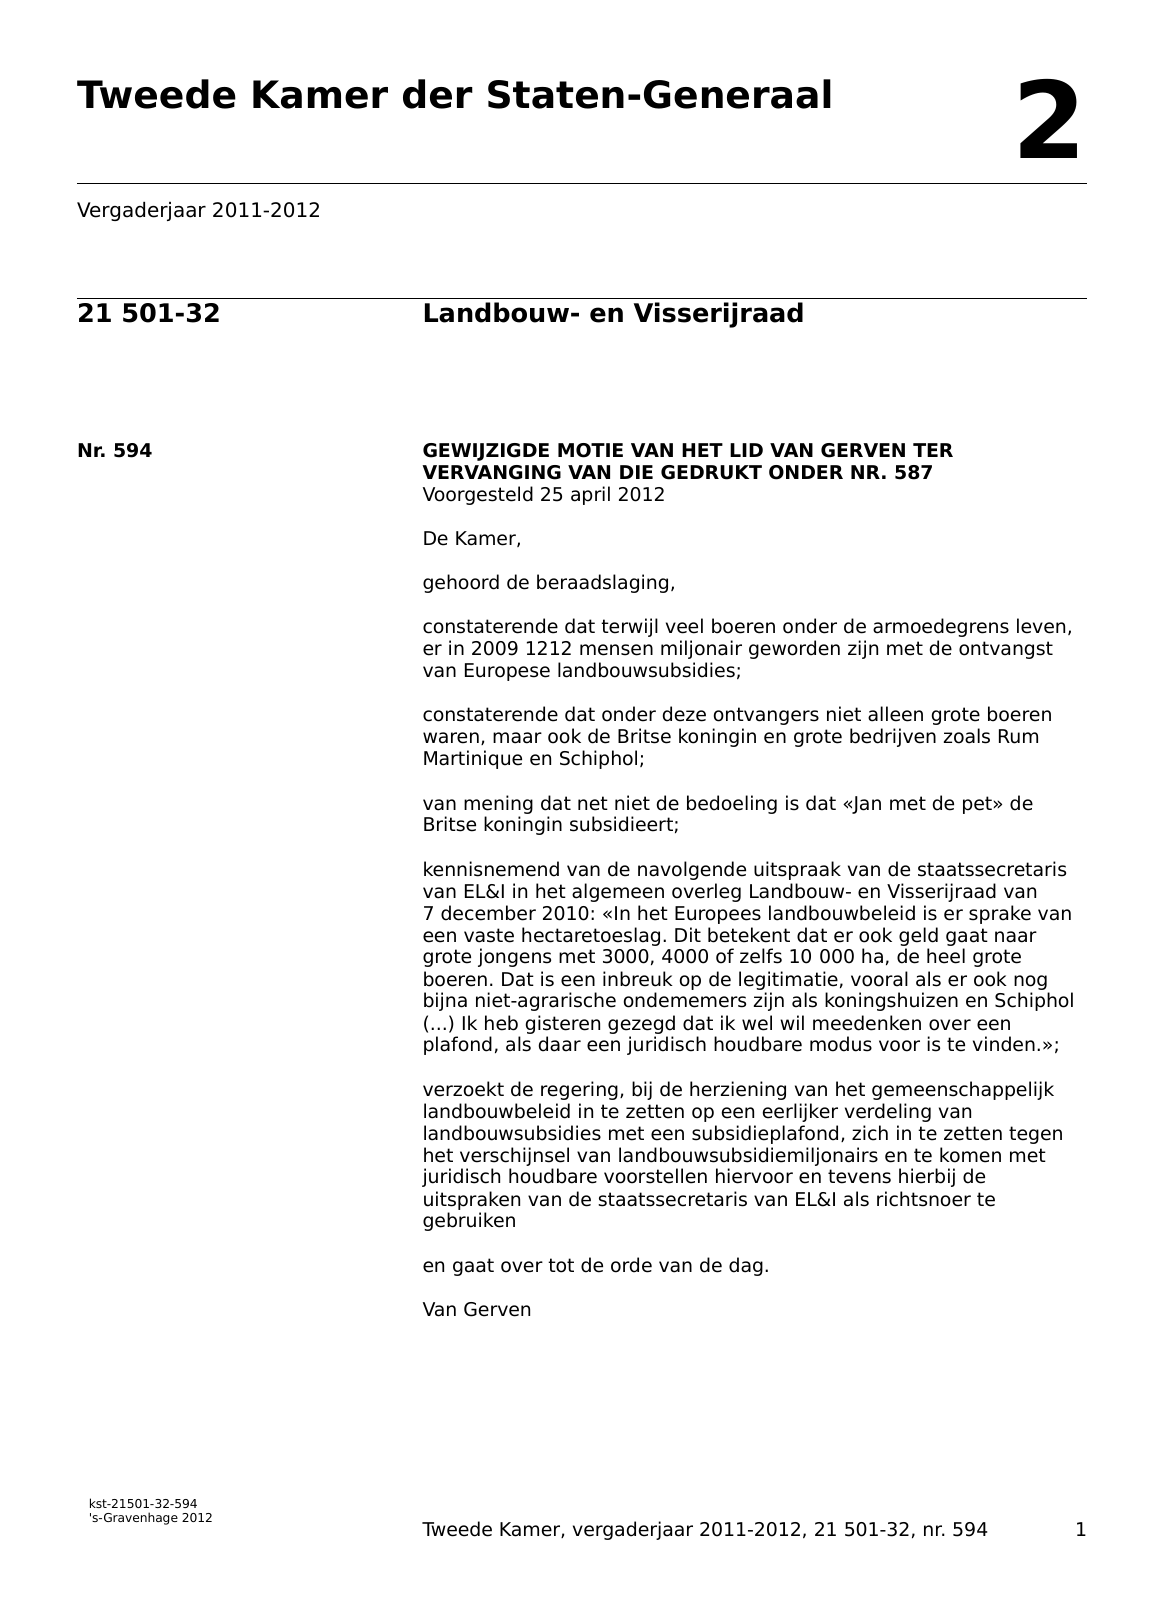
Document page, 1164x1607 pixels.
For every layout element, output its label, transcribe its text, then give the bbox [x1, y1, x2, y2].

table_header 2 [886, 59, 1087, 183]
text De Kamer, [422, 528, 1087, 550]
subtitle 21 501-32 Landbouw- en Visserijraad [77, 299, 1087, 329]
table_header Tweede Kamer der Staten-Generaal [77, 59, 886, 183]
text gehoord de beraadslaging, [422, 572, 1087, 594]
subtitle Nr. 594 GEWIJZIGDE MOTIE VAN HET LID VAN GERVEN TER VERVANGING VAN DIE GEDRUKT ONDER NR. 587 [77, 440, 1087, 484]
text en gaat over tot de orde van de dag. [422, 1254, 1087, 1277]
text 's-Gravenhage 2012 [88, 1511, 323, 1525]
text van mening dat net niet de bedoeling is dat «Jan met de pet» de Britse koningin subsidieert; [422, 792, 1087, 836]
text verzoekt de regering, bij de herziening van het gemeenschappelijk landbouwbeleid in te zetten op een eerlijker verdeling van landbouwsubsidies met een subsidieplafond, zich in te zetten tegen het verschijnsel van landbouwsubsidiemiljonairs en te komen met juridisch houdbare voorstellen hiervoor en tevens hierbij de uitspraken van de staatssecretaris van EL&I als richtsnoer te gebruiken [422, 1078, 1087, 1232]
text kst-21501-32-594 [88, 1497, 323, 1511]
text Van Gerven [422, 1299, 1087, 1321]
table_cell Vergaderjaar 2011-2012 [77, 184, 1087, 298]
text Voorgesteld 25 april 2012 [422, 484, 1087, 506]
text kennisnemend van de navolgende uitspraak van de staatssecretaris van EL&I in het algemeen overleg Landbouw- en Visserijraad van 7 december 2010: «In het Europees landbouwbeleid is er sprake van een vaste hectaretoeslag. Dit betekent dat er ook geld gaat naar grote jongens met 3000, 4000 of zelfs 10 000 ha, de heel grote boeren. Dat is een inbreuk op de legitimatie, vooral als er ook nog bijna niet-agrarische ondememers zijn als koningshuizen en Schiphol (...) Ik heb gisteren gezegd dat ik wel wil meedenken over een plafond, als daar een juridisch houdbare modus voor is te vinden.»; [422, 858, 1087, 1056]
text constaterende dat onder deze ontvangers niet alleen grote boeren waren, maar ook de Britse koningin en grote bedrijven zoals Rum Martinique en Schiphol; [422, 704, 1087, 770]
text constaterende dat terwijl veel boeren onder de armoedegrens leven, er in 2009 1212 mensen miljonair geworden zijn met de ontvangst van Europese landbouwsubsidies; [422, 616, 1087, 682]
